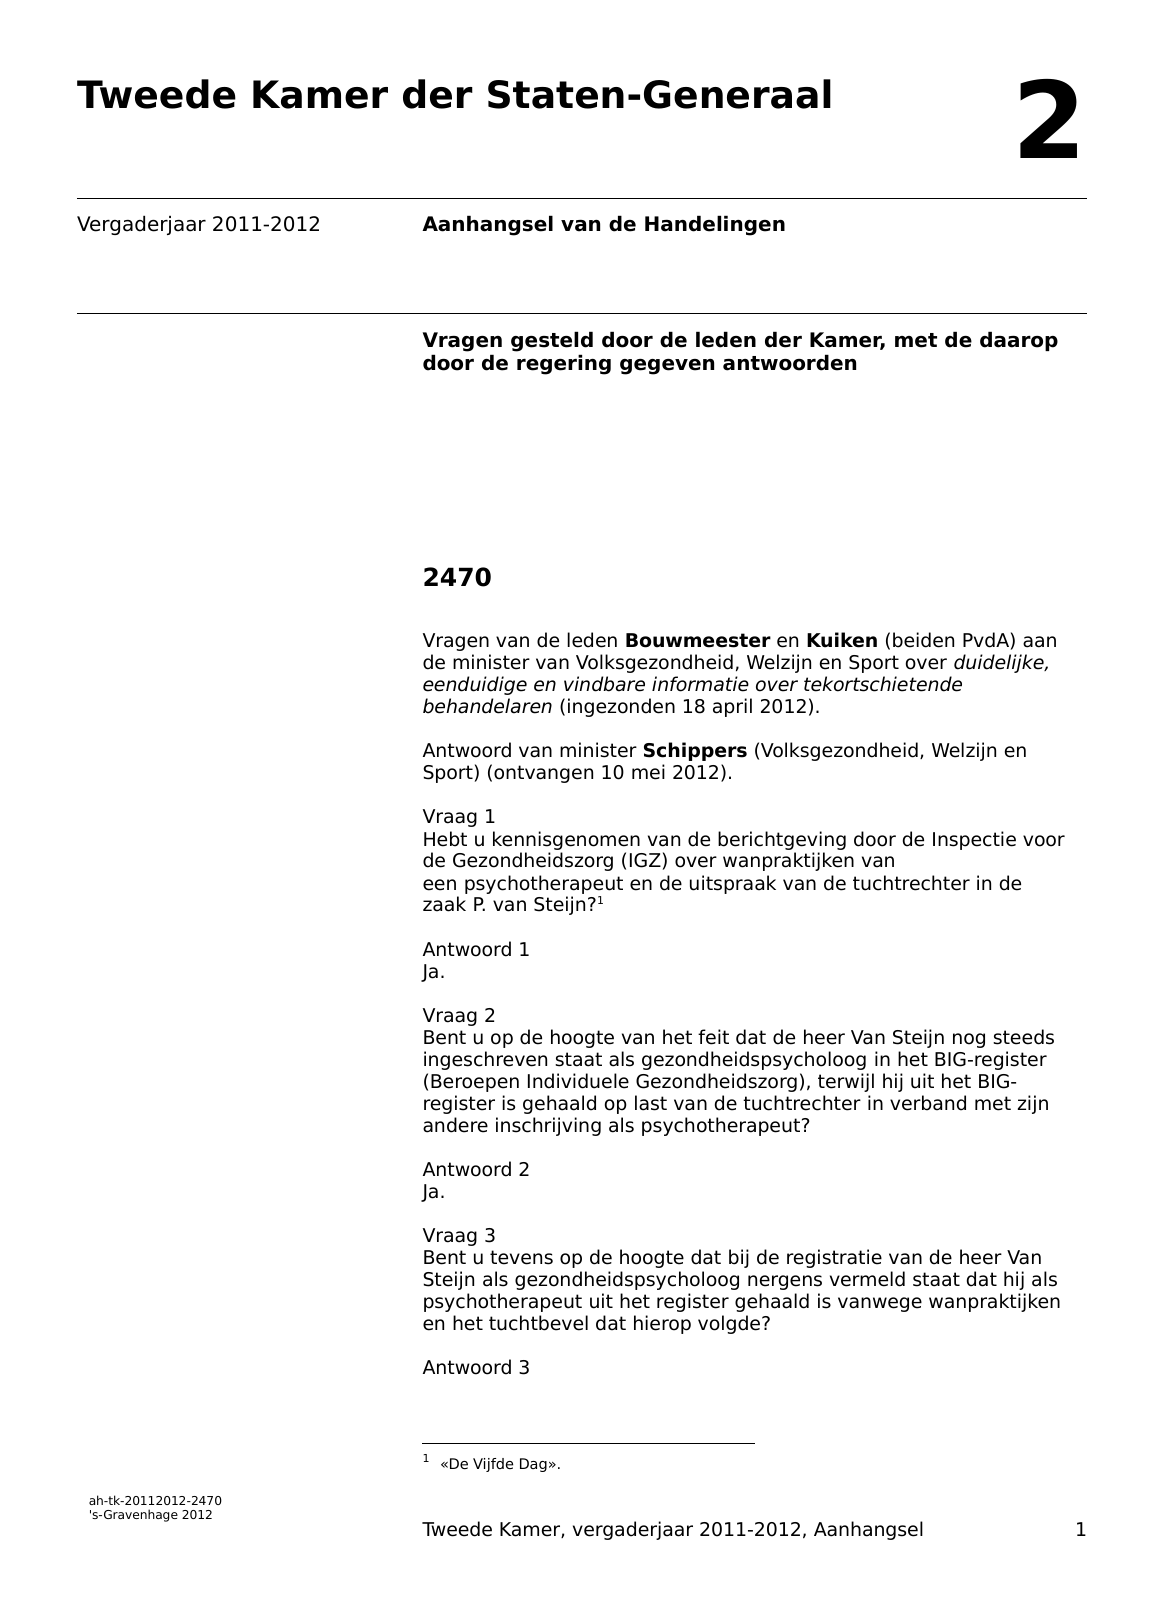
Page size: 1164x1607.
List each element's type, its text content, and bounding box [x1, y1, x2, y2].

text Antwoord 3 [422, 1357, 1087, 1379]
table_cell Aanhangsel van de Handelingen [422, 199, 1087, 313]
table_header 2 [886, 59, 1087, 198]
text ah-tk-20112012-2470 [88, 1494, 323, 1508]
text «De Vijfde Dag». [422, 1452, 1087, 1474]
text Vraag 3 [422, 1225, 1087, 1247]
text Antwoord 1 [422, 938, 1087, 961]
text Antwoord 2 [422, 1159, 1087, 1181]
text Ja. [422, 1181, 1087, 1203]
table_header Tweede Kamer der Staten-Generaal [77, 59, 886, 198]
text Vraag 1 [422, 806, 1087, 828]
text Bent u op de hoogte van het feit dat de heer Van Steijn nog steeds ingeschreven staat als gezondheidspsycholoog in het BIG-register (Beroepen Individuele Gezondheidszorg), terwijl hij uit het BIG-register is gehaald op last van de tuchtrechter in verband met zijn andere inschrijving als psychotherapeut? [422, 1027, 1087, 1137]
text Vragen van de leden Bouwmeester en Kuiken (beiden PvdA) aan de minister van Volksgezondheid, Welzijn en Sport over duidelijke, eenduidige en vindbare informatie over tekortschietende behandelaren (ingezonden 18 april 2012). [422, 630, 1087, 718]
text Ja. [422, 961, 1087, 982]
text Antwoord van minister Schippers (Volksgezondheid, Welzijn en Sport) (ontvangen 10 mei 2012). [422, 740, 1087, 784]
table_cell [77, 314, 422, 375]
text 2470 [422, 563, 1087, 592]
table_cell Vergaderjaar 2011-2012 [77, 199, 422, 313]
table_cell Vragen gesteld door de leden der Kamer, met de daarop door de regering gegeven antwoorden [422, 314, 1087, 375]
text Bent u tevens op de hoogte dat bij de registratie van de heer Van Steijn als gezondheidspsycholoog nergens vermeld staat dat hij als psychotherapeut uit het register gehaald is vanwege wanpraktijken en het tuchtbevel dat hierop volgde? [422, 1247, 1087, 1335]
text Vraag 2 [422, 1005, 1087, 1027]
text 's-Gravenhage 2012 [88, 1508, 323, 1522]
text Hebt u kennisgenomen van de berichtgeving door de Inspectie voor de Gezondheidszorg (IGZ) over wanpraktijken van een psychotherapeut en de uitspraak van de tuchtrechter in de zaak P. van Steijn? [422, 828, 1087, 916]
